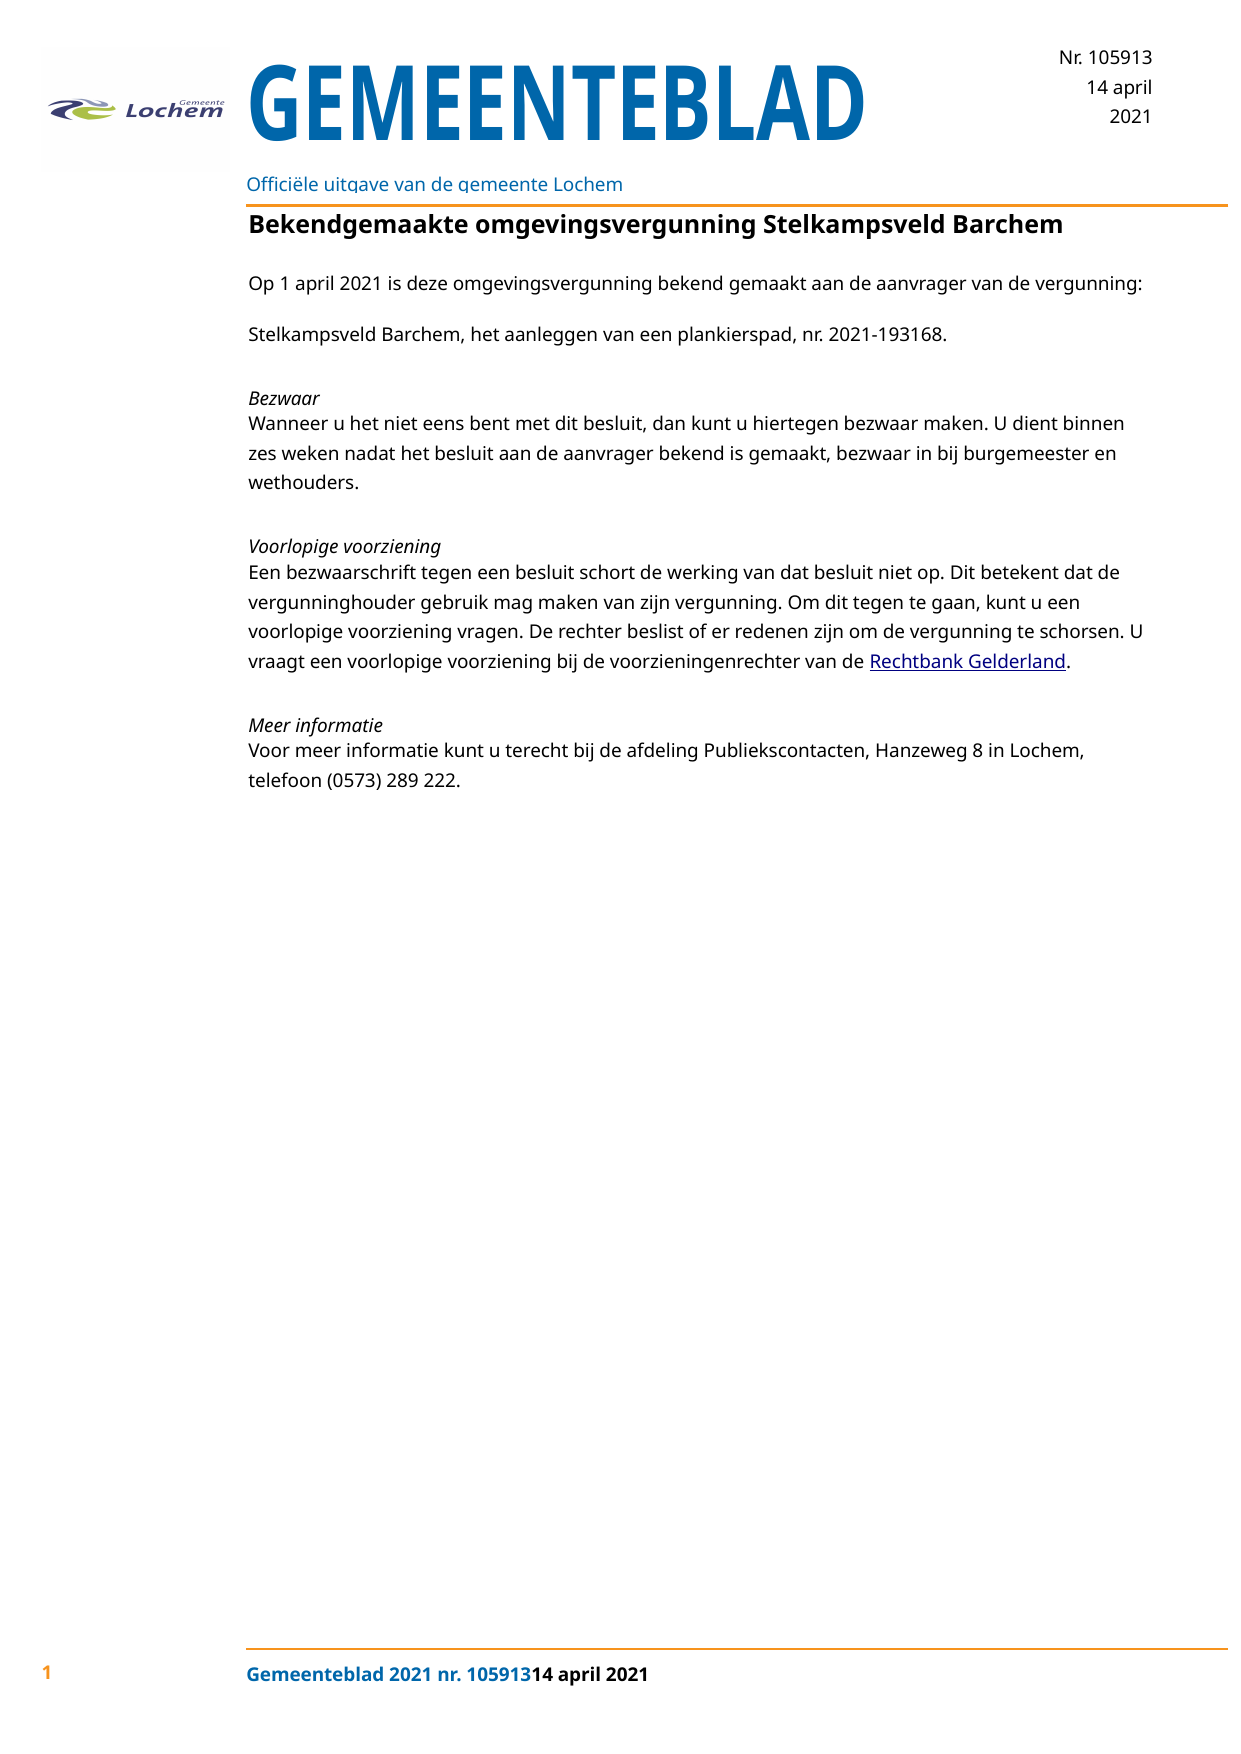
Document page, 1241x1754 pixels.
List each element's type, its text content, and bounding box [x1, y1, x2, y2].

text Op 1 april 2021 is deze omgevingsvergunning bekend gemaakt aan de aanvrager van de vergunning: [248, 270, 1152, 296]
text Voor meer informatie kunt u terecht bij de afdeling Publiekscontacten, Hanzeweg 8 in Lochem, telefoon (0573) 289 222. [248, 738, 1152, 793]
text Stelkampsveld Barchem, het aanleggen van een plankierspad, nr. 2021-193168. [248, 321, 1152, 346]
text Meer informatie [248, 712, 1152, 738]
text Bekendgemaakte omgevingsvergunning Stelkampsveld Barchem [248, 207, 1152, 241]
text Wanneer u het niet eens bent met dit besluit, dan kunt u hiertegen bezwaar maken. U dient binnen zes weken nadat het besluit aan de aanvrager bekend is gemaakt, bezwaar in bij burgemeester en wethouders. [248, 410, 1152, 495]
text Bezwaar [248, 385, 1152, 410]
text Een bezwaarschrift tegen een besluit schort de werking van dat besluit niet op. Dit betekent dat de vergunninghouder gebruik mag maken van zijn vergunning. Om dit tegen te gaan, kunt u een voorlopige voorziening vragen. De rechter beslist of er redenen zijn om de vergunning te schorsen. U vraagt een voorlopige voorziening bij de voorzieningenrechter van de Rechtbank Gelderland. [248, 559, 1152, 674]
text Voorlopige voorziening [248, 533, 1152, 559]
picture [41, 47, 231, 172]
